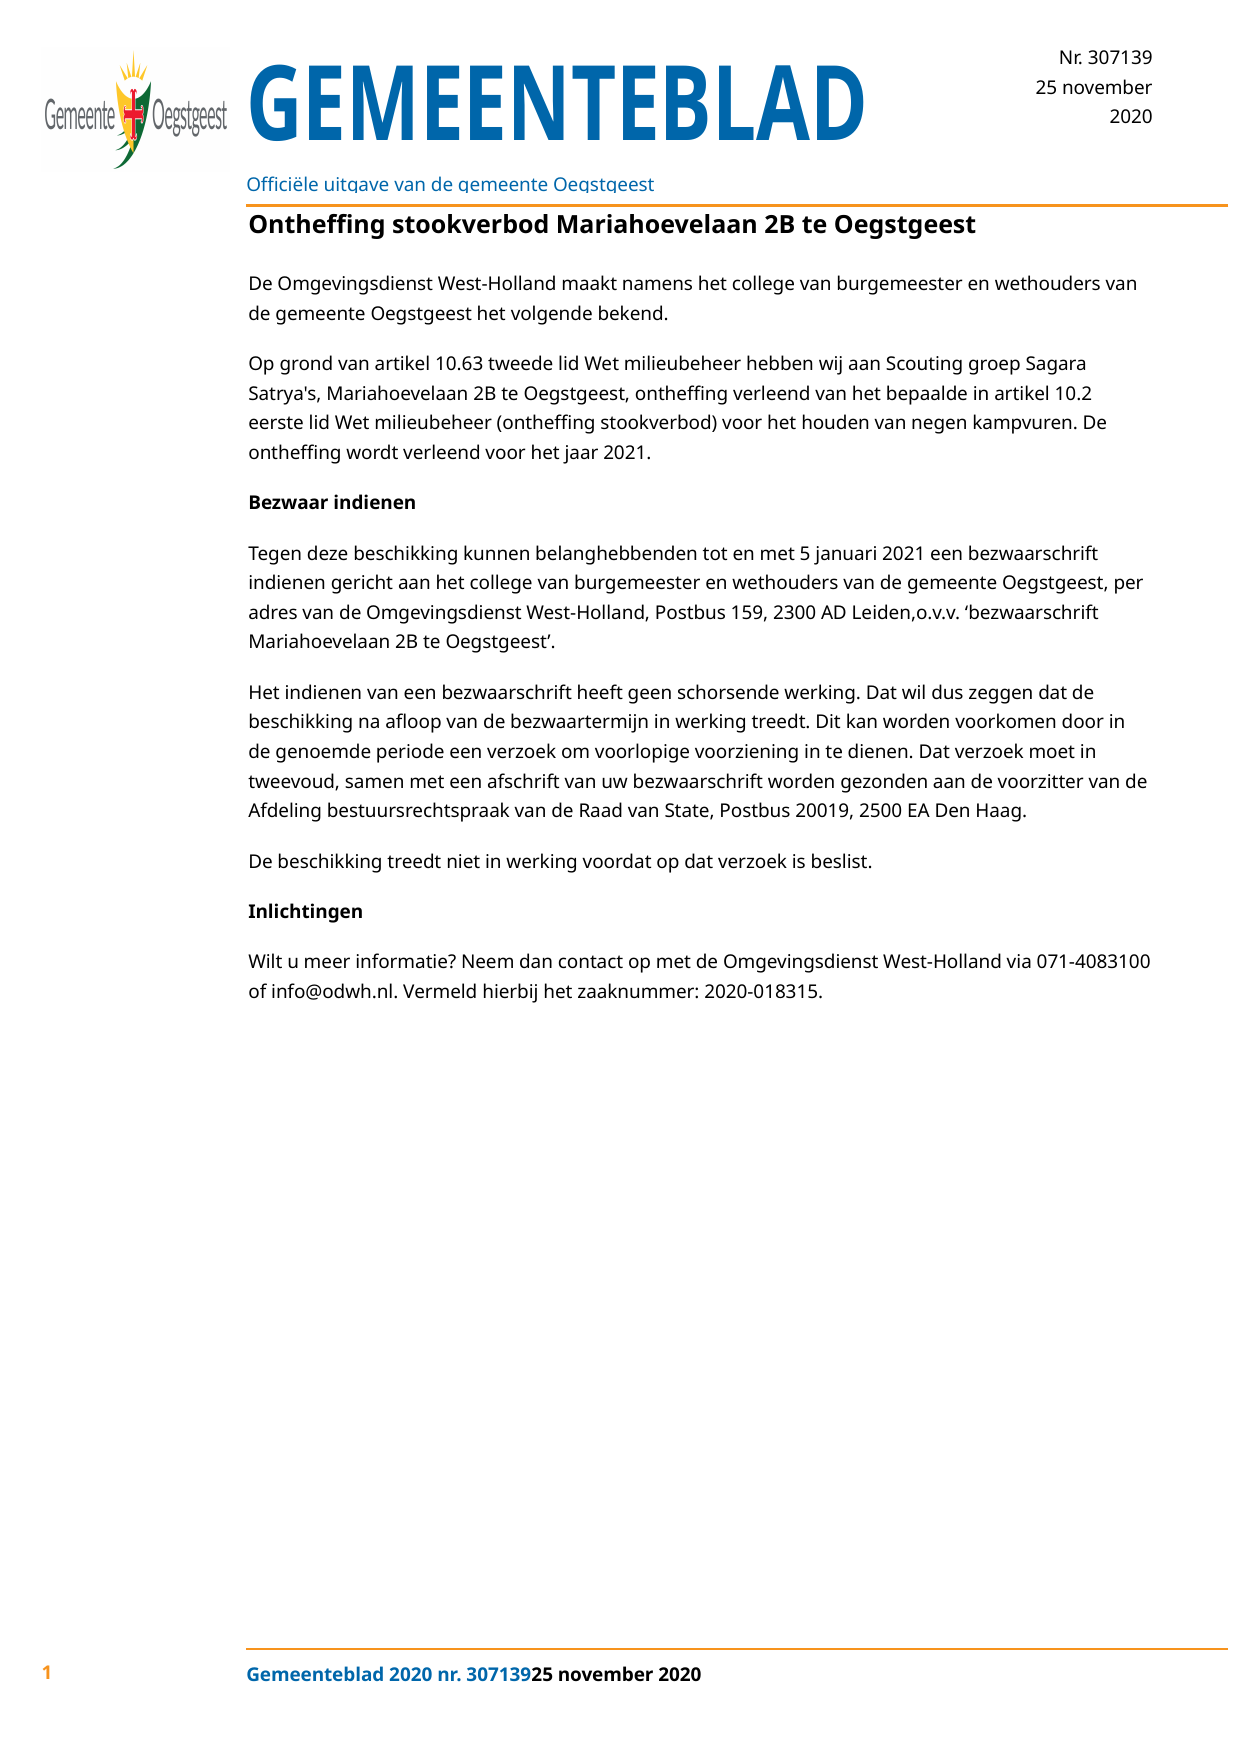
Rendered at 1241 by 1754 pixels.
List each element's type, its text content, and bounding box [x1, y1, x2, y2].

text Ontheffing stookverbod Mariahoevelaan 2B te Oegstgeest [248, 207, 1152, 241]
text De Omgevingsdienst West-Holland maakt namens het college van burgemeester en wethouders van de gemeente Oegstgeest het volgende bekend. [248, 270, 1152, 326]
text Op grond van artikel 10.63 tweede lid Wet milieubeheer hebben wij aan Scouting groep Sagara Satrya's, Mariahoevelaan 2B te Oegstgeest, ontheffing verleend van het bepaalde in artikel 10.2 eerste lid Wet milieubeheer (ontheffing stookverbod) voor het houden van negen kampvuren. De ontheffing wordt verleend voor het jaar 2021. [248, 350, 1152, 465]
picture [41, 47, 231, 172]
text Tegen deze beschikking kunnen belanghebbenden tot en met 5 januari 2021 een bezwaarschrift indienen gericht aan het college van burgemeester en wethouders van de gemeente Oegstgeest, per adres van de Omgevingsdienst West-Holland, Postbus 159, 2300 AD Leiden,o.v.v. ‘bezwaarschrift Mariahoevelaan 2B te Oegstgeest’. [248, 540, 1152, 654]
text De beschikking treedt niet in werking voordat op dat verzoek is beslist. [248, 848, 1152, 873]
text Bezwaar indienen [248, 489, 1152, 515]
text Het indienen van een bezwaarschrift heeft geen schorsende werking. Dat wil dus zeggen dat de beschikking na afloop van de bezwaartermijn in werking treedt. Dit kan worden voorkomen door in de genoemde periode een verzoek om voorlopige voorziening in te dienen. Dat verzoek moet in tweevoud, samen met een afschrift van uw bezwaarschrift worden gezonden aan de voorzitter van de Afdeling bestuursrechtspraak van de Raad van State, Postbus 20019, 2500 EA Den Haag. [248, 679, 1152, 823]
text Wilt u meer informatie? Neem dan contact op met de Omgevingsdienst West-Holland via 071-4083100 of info@odwh.nl. Vermeld hierbij het zaaknummer: 2020-018315. [248, 949, 1152, 1004]
text Inlichtingen [248, 898, 1152, 924]
